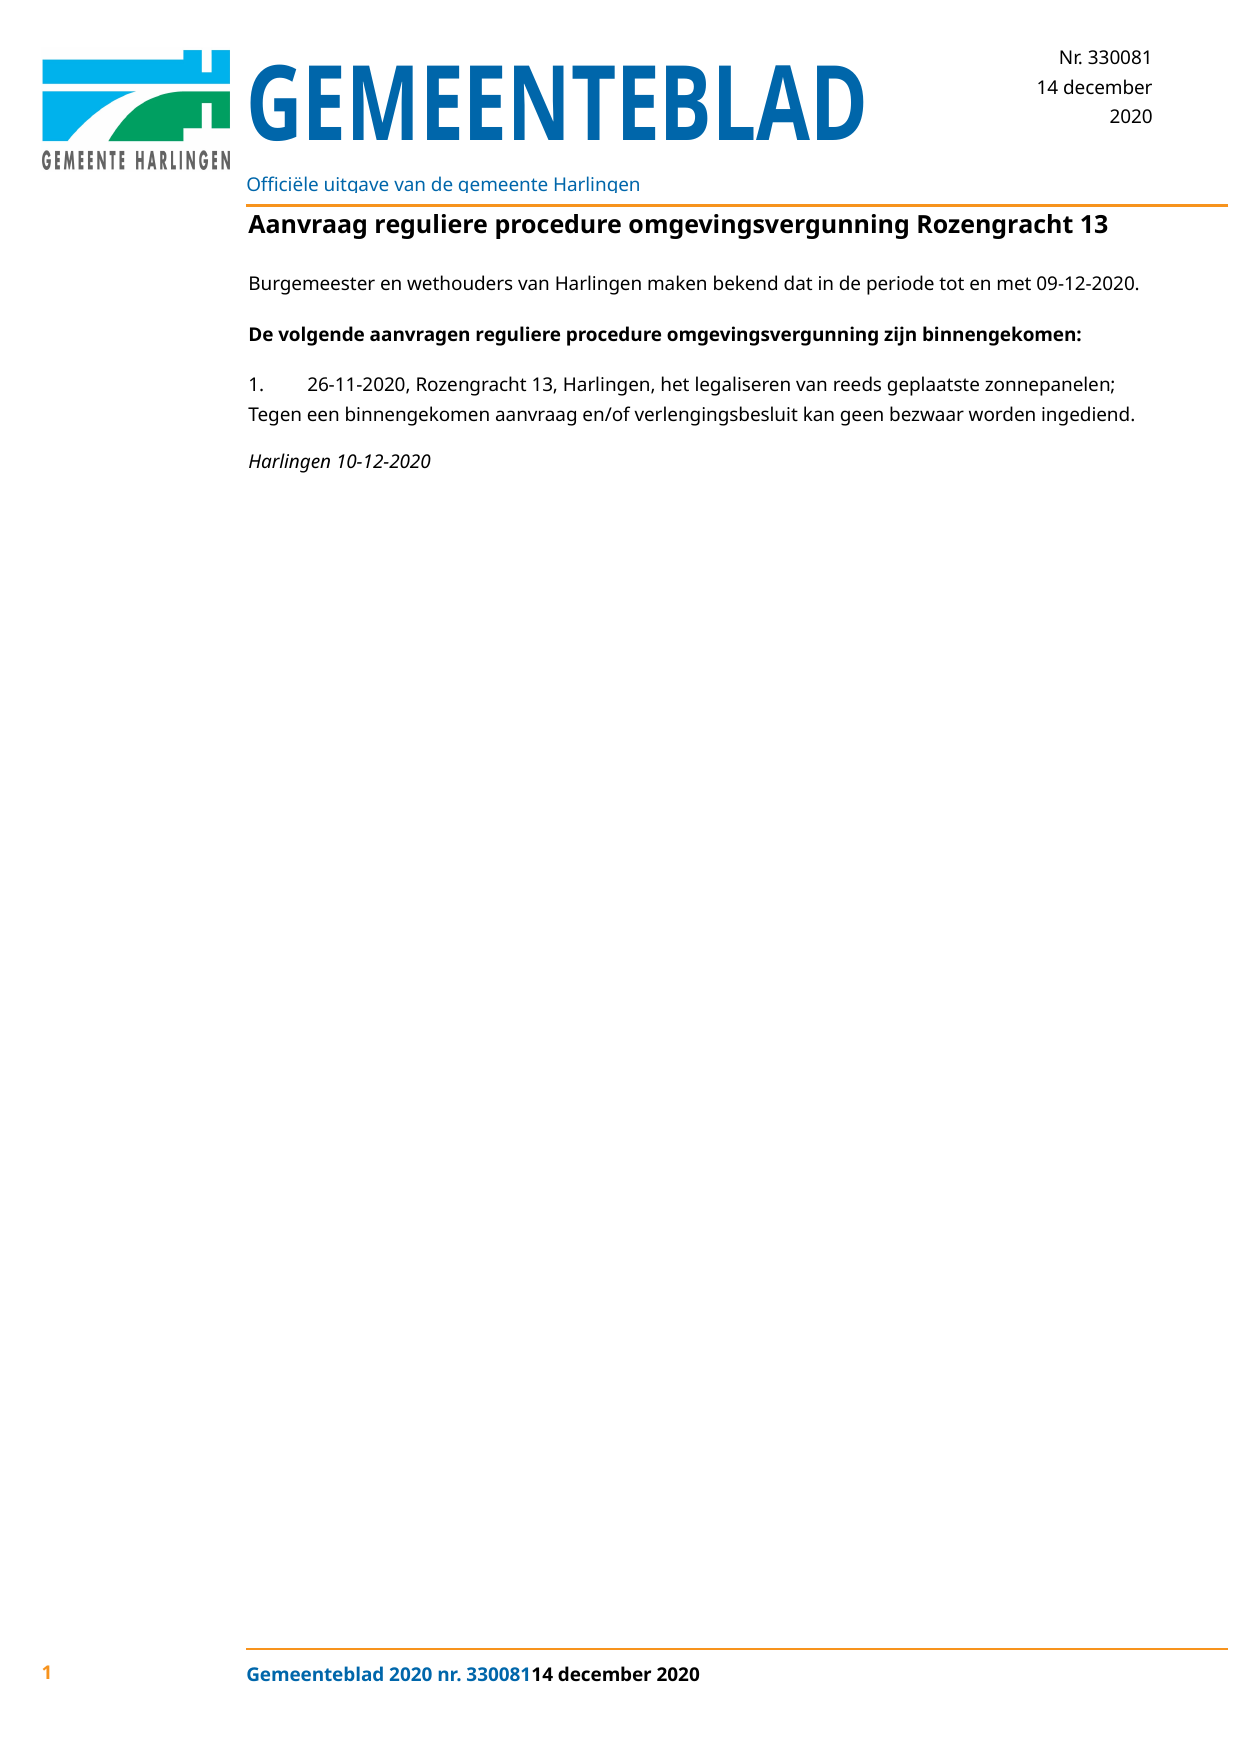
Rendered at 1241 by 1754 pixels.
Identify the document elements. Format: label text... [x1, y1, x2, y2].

text Burgemeester en wethouders van Harlingen maken bekend dat in de periode tot en met 09-12-2020. [248, 270, 1152, 296]
picture [41, 47, 231, 172]
text Aanvraag reguliere procedure omgevingsvergunning Rozengracht 13 [248, 207, 1152, 241]
text Harlingen 10-12-2020 [248, 448, 1152, 474]
text De volgende aanvragen reguliere procedure omgevingsvergunning zijn binnengekomen: [248, 321, 1152, 346]
list 26-11-2020, Rozengracht 13, Harlingen, het legaliseren van reeds geplaatste zonnepanelen; [248, 371, 1152, 397]
text Tegen een binnengekomen aanvraag en/of verlengingsbesluit kan geen bezwaar worden ingediend. [248, 401, 1152, 426]
